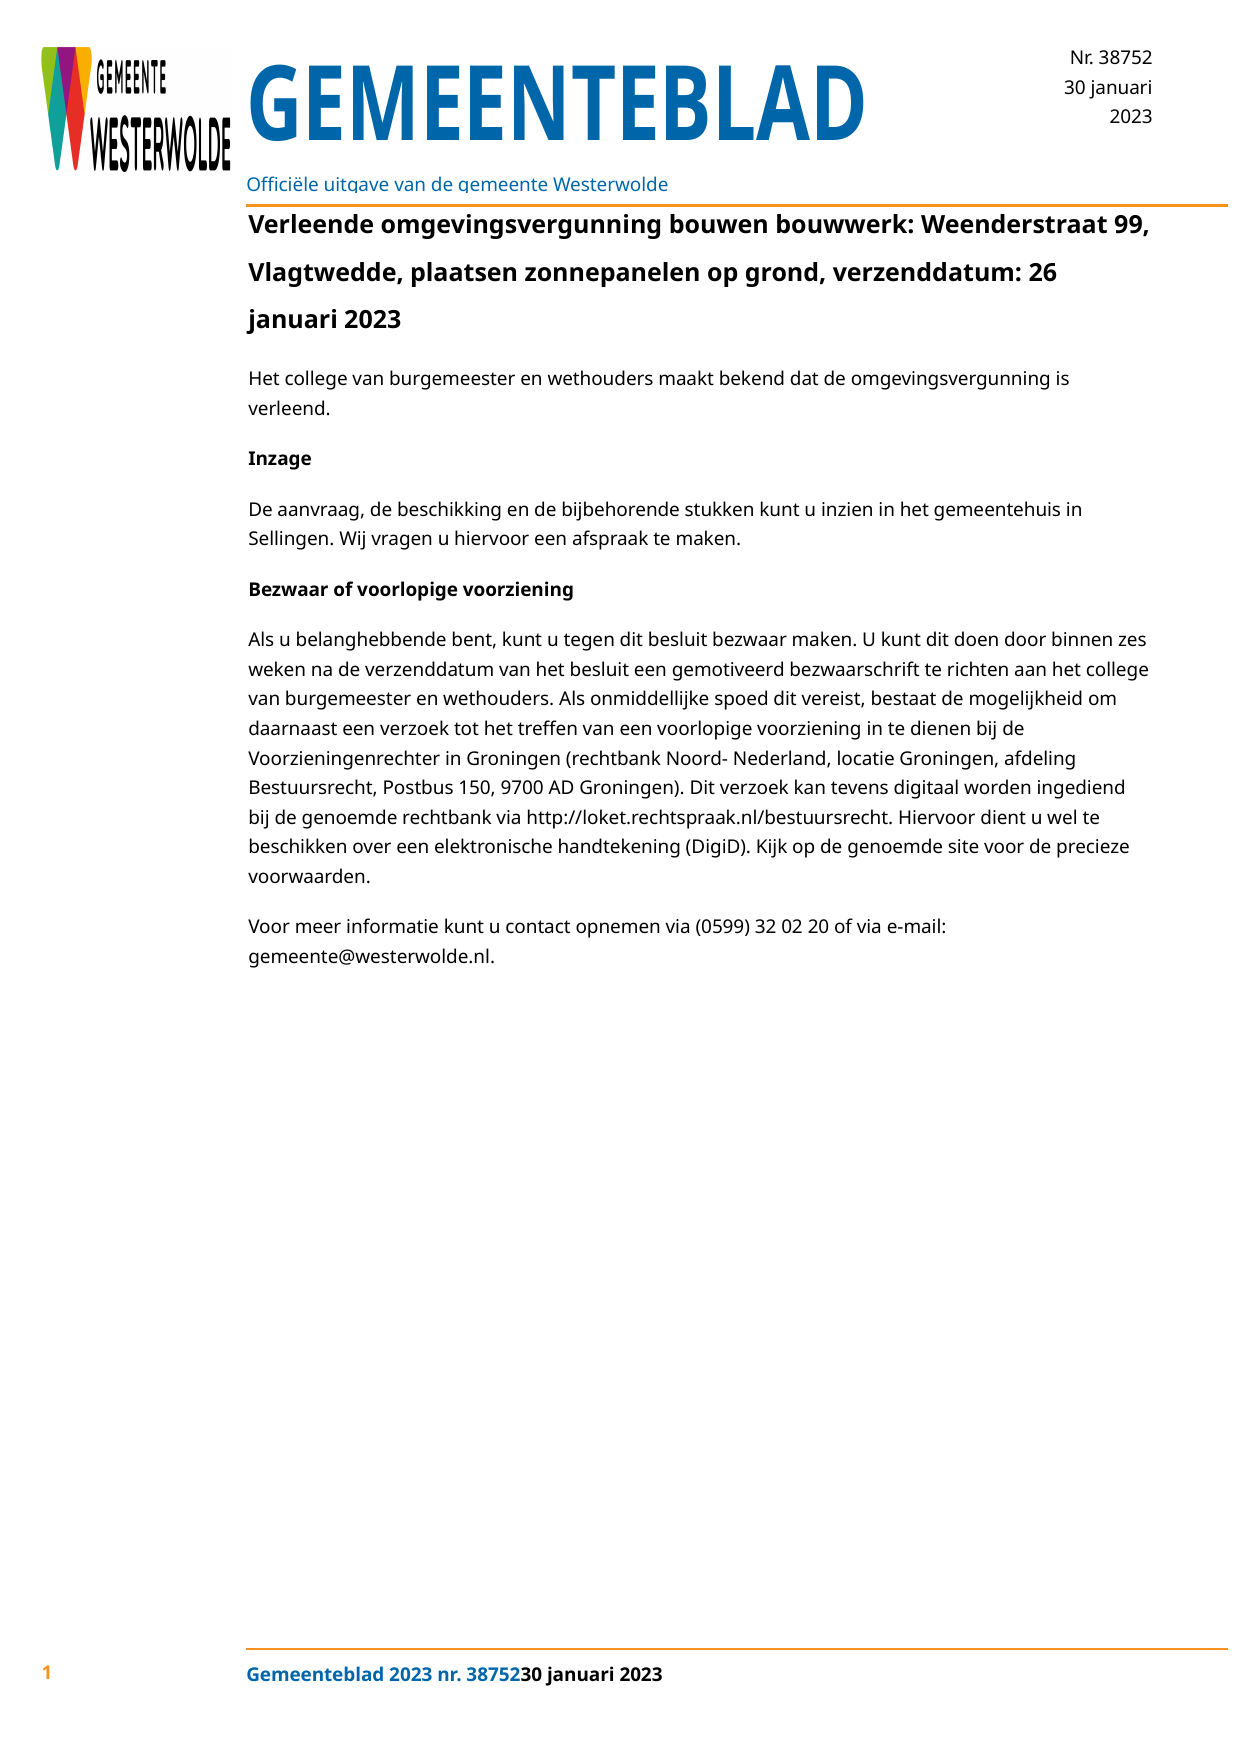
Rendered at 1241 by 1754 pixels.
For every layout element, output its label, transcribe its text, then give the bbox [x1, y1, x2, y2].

picture [41, 47, 231, 172]
text De aanvraag, de beschikking en de bijbehorende stukken kunt u inzien in het gemeentehuis in Sellingen. Wij vragen u hiervoor een afspraak te maken. [248, 496, 1152, 551]
text Het college van burgemeester en wethouders maakt bekend dat de omgevingsvergunning is verleend. [248, 366, 1152, 421]
text Verleende omgevingsvergunning bouwen bouwwerk: Weenderstraat 99, Vlagtwedde, plaatsen zonnepanelen op grond, verzenddatum: 26 januari 2023 [248, 207, 1152, 336]
text Als u belanghebbende bent, kunt u tegen dit besluit bezwaar maken. U kunt dit doen door binnen zes weken na de verzenddatum van het besluit een gemotiveerd bezwaarschrift te richten aan het college van burgemeester en wethouders. Als onmiddellijke spoed dit vereist, bestaat de mogelijkheid om daarnaast een verzoek tot het treffen van een voorlopige voorziening in te dienen bij de Voorzieningenrechter in Groningen (rechtbank Noord- Nederland, locatie Groningen, afdeling Bestuursrecht, Postbus 150, 9700 AD Groningen). Dit verzoek kan tevens digitaal worden ingediend bij de genoemde rechtbank via http://loket.rechtspraak.nl/bestuursrecht. Hiervoor dient u wel te beschikken over een elektronische handtekening (DigiD). Kijk op de genoemde site voor de precieze voorwaarden. [248, 626, 1152, 889]
text Voor meer informatie kunt u contact opnemen via (0599) 32 02 20 of via e-mail: gemeente@westerwolde.nl. [248, 913, 1152, 969]
text Inzage [248, 446, 1152, 471]
text Bezwaar of voorlopige voorziening [248, 576, 1152, 602]
